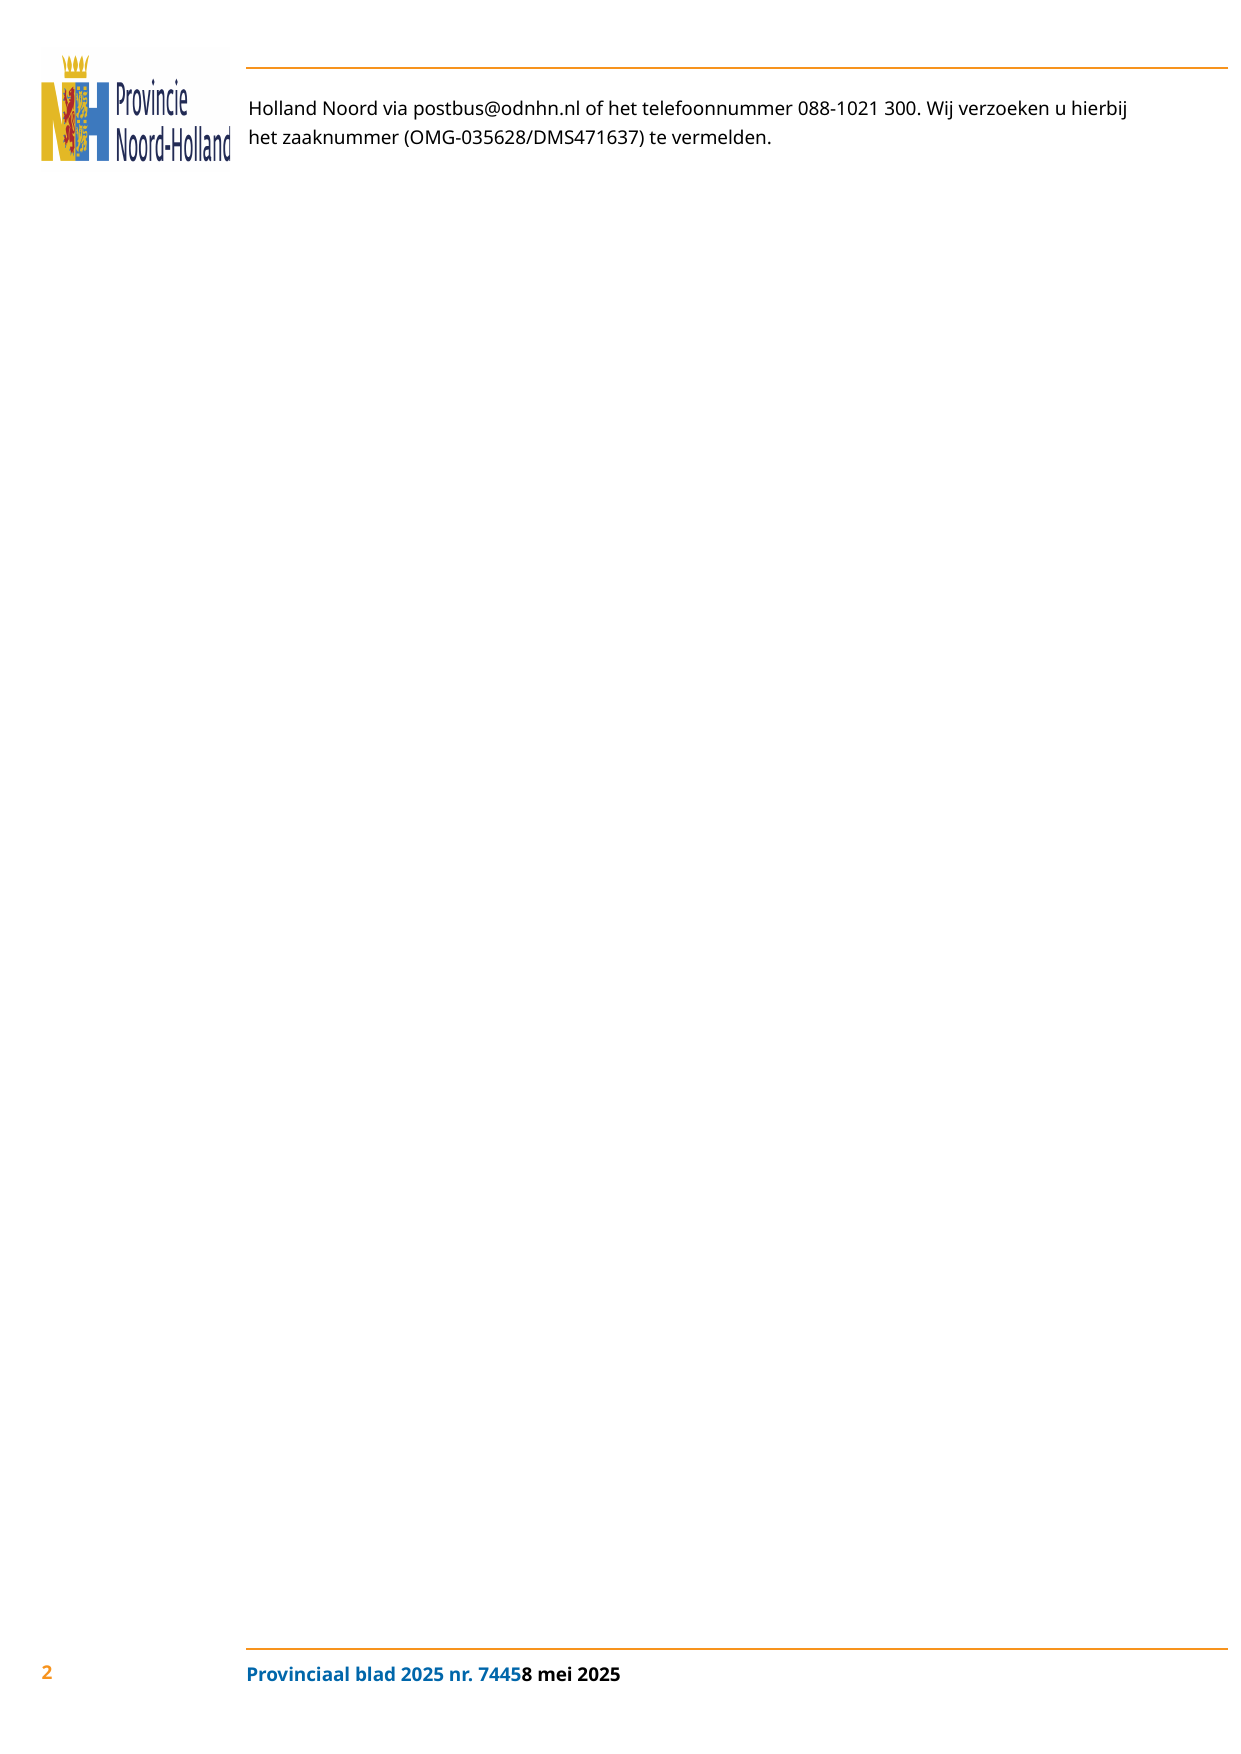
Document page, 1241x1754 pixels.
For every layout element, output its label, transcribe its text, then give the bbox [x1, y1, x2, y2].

text Holland Noord via postbus@odnhn.nl of het telefoonnummer 088-1021 300. Wij verzoeken u hierbij het zaaknummer (OMG-035628/DMS471637) te vermelden. [248, 95, 1152, 150]
picture [41, 47, 231, 172]
